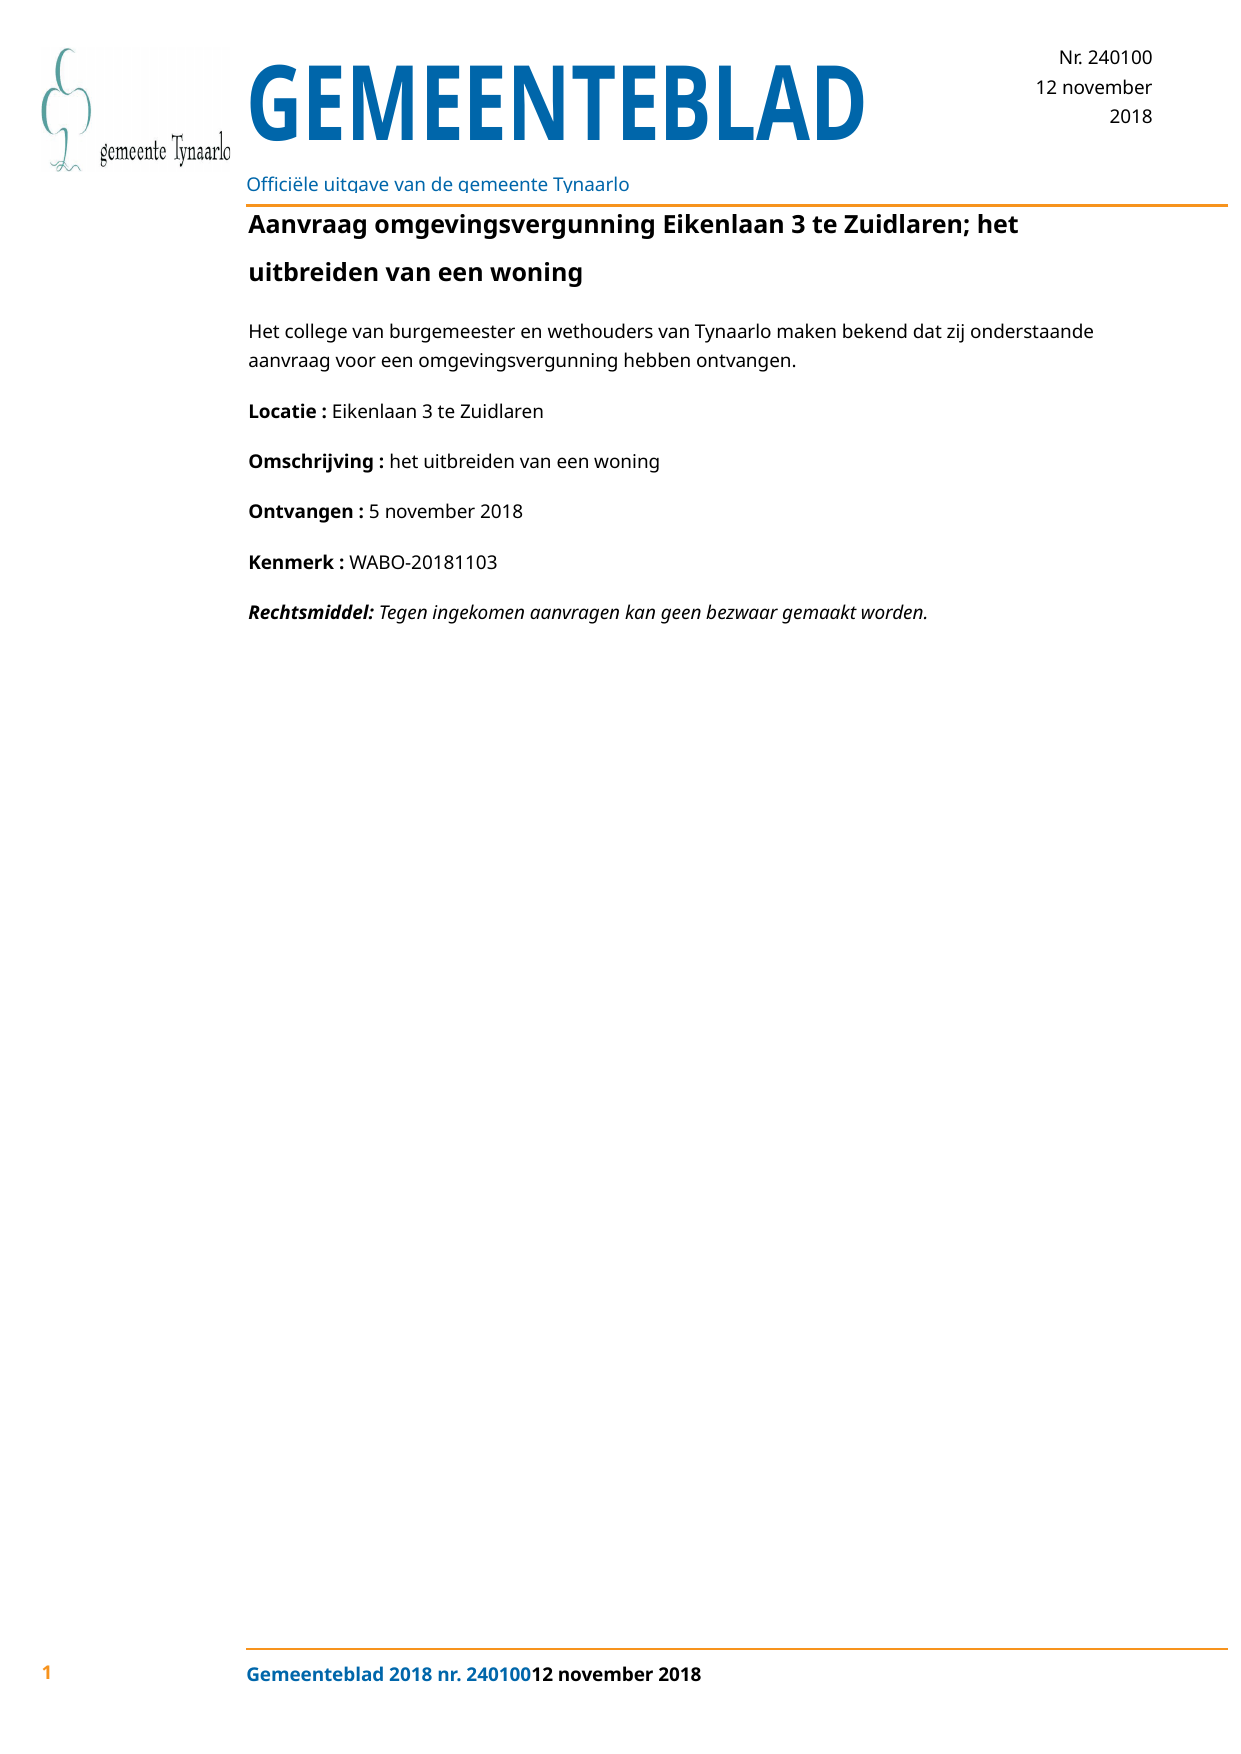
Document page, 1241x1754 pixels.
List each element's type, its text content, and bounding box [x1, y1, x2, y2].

text Het college van burgemeester en wethouders van Tynaarlo maken bekend dat zij onderstaande aanvraag voor een omgevingsvergunning hebben ontvangen. [248, 318, 1152, 373]
text Ontvangen : 5 november 2018 [248, 499, 1152, 524]
text Omschrijving : het uitbreiden van een woning [248, 448, 1152, 474]
text Rechtsmiddel: Tegen ingekomen aanvragen kan geen bezwaar gemaakt worden. [248, 599, 1152, 625]
text Aanvraag omgevingsvergunning Eikenlaan 3 te Zuidlaren; het uitbreiden van een woning [248, 207, 1152, 288]
text Kenmerk : WABO-20181103 [248, 549, 1152, 575]
text Locatie : Eikenlaan 3 te Zuidlaren [248, 398, 1152, 424]
picture [41, 47, 231, 172]
